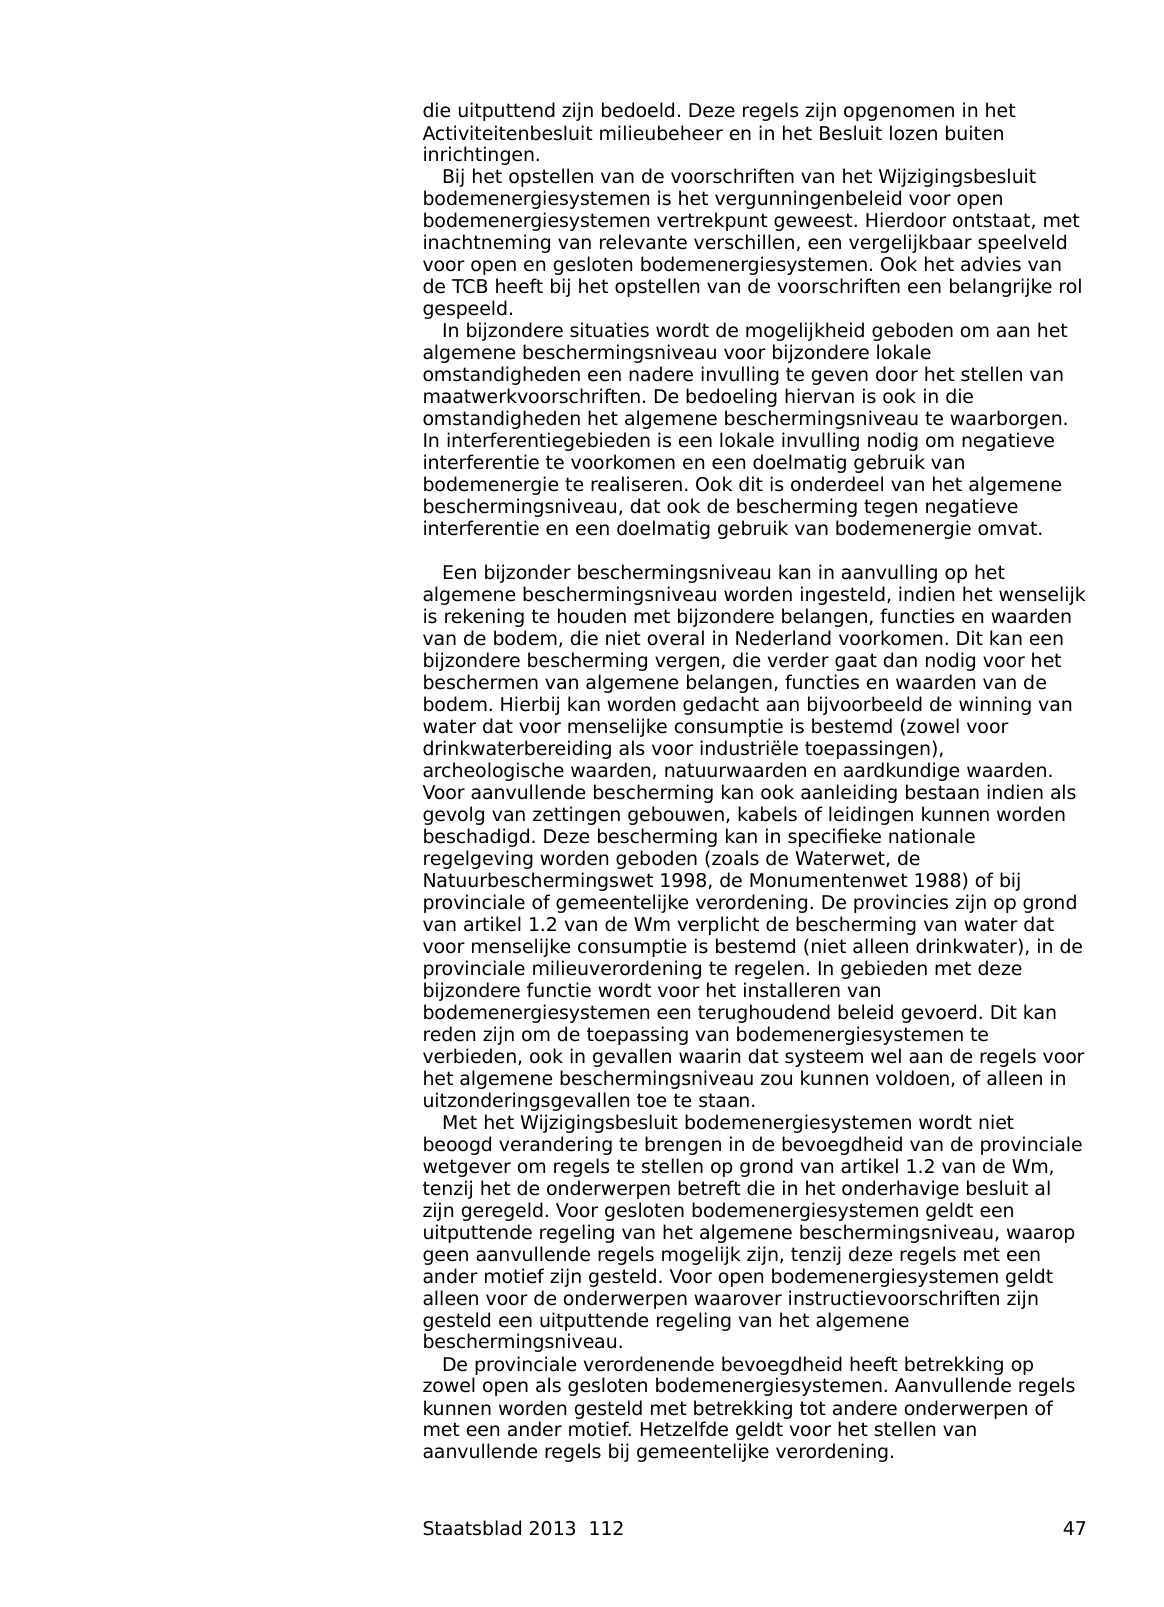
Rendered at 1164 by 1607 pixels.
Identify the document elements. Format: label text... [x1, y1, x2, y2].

text die uitputtend zijn bedoeld. Deze regels zijn opgenomen in het Activiteitenbesluit milieubeheer en in het Besluit lozen buiten inrichtingen. [422, 100, 1087, 166]
text De provinciale verordenende bevoegdheid heeft betrekking op zowel open als gesloten bodemenergiesystemen. Aanvullende regels kunnen worden gesteld met betrekking tot andere onderwerpen of met een ander motief. Hetzelfde geldt voor het stellen van aanvullende regels bij gemeentelijke verordening. [422, 1353, 1087, 1463]
text Een bijzonder beschermingsniveau kan in aanvulling op het algemene beschermingsniveau worden ingesteld, indien het wenselijk is rekening te houden met bijzondere belangen, functies en waarden van de bodem, die niet overal in Nederland voorkomen. Dit kan een bijzondere bescherming vergen, die verder gaat dan nodig voor het beschermen van algemene belangen, functies en waarden van de bodem. Hierbij kan worden gedacht aan bijvoorbeeld de winning van water dat voor menselijke consumptie is bestemd (zowel voor drinkwaterbereiding als voor industriële toepassingen), archeologische waarden, natuurwaarden en aardkundige waarden. Voor aanvullende bescherming kan ook aanleiding bestaan indien als gevolg van zettingen gebouwen, kabels of leidingen kunnen worden beschadigd. Deze bescherming kan in specifieke nationale regelgeving worden geboden (zoals de Waterwet, de Natuurbeschermingswet 1998, de Monumentenwet 1988) of bij provinciale of gemeentelijke verordening. De provincies zijn op grond van artikel 1.2 van de Wm verplicht de bescherming van water dat voor menselijke consumptie is bestemd (niet alleen drinkwater), in de provinciale milieuverordening te regelen. In gebieden met deze bijzondere functie wordt voor het installeren van bodemenergiesystemen een terughoudend beleid gevoerd. Dit kan reden zijn om de toepassing van bodemenergiesystemen te verbieden, ook in gevallen waarin dat systeem wel aan de regels voor het algemene beschermingsniveau zou kunnen voldoen, of alleen in uitzonderingsgevallen toe te staan. [422, 562, 1087, 1112]
text Bij het opstellen van de voorschriften van het Wijzigingsbesluit bodemenergiesystemen is het vergunningenbeleid voor open bodemenergiesystemen vertrekpunt geweest. Hierdoor ontstaat, met inachtneming van relevante verschillen, een vergelijkbaar speelveld voor open en gesloten bodemenergiesystemen. Ook het advies van de TCB heeft bij het opstellen van de voorschriften een belangrijke rol gespeeld. [422, 166, 1087, 320]
text Met het Wijzigingsbesluit bodemenergiesystemen wordt niet beoogd verandering te brengen in de bevoegdheid van de provinciale wetgever om regels te stellen op grond van artikel 1.2 van de Wm, tenzij het de onderwerpen betreft die in het onderhavige besluit al zijn geregeld. Voor gesloten bodemenergiesystemen geldt een uitputtende regeling van het algemene beschermingsniveau, waarop geen aanvullende regels mogelijk zijn, tenzij deze regels met een ander motief zijn gesteld. Voor open bodemenergiesystemen geldt alleen voor de onderwerpen waarover instructievoorschriften zijn gesteld een uitputtende regeling van het algemene beschermingsniveau. [422, 1112, 1087, 1353]
text In bijzondere situaties wordt de mogelijkheid geboden om aan het algemene beschermingsniveau voor bijzondere lokale omstandigheden een nadere invulling te geven door het stellen van maatwerkvoorschriften. De bedoeling hiervan is ook in die omstandigheden het algemene beschermingsniveau te waarborgen. In interferentiegebieden is een lokale invulling nodig om negatieve interferentie te voorkomen en een doelmatig gebruik van bodemenergie te realiseren. Ook dit is onderdeel van het algemene beschermingsniveau, dat ook de bescherming tegen negatieve interferentie en een doelmatig gebruik van bodemenergie omvat. [422, 320, 1087, 540]
